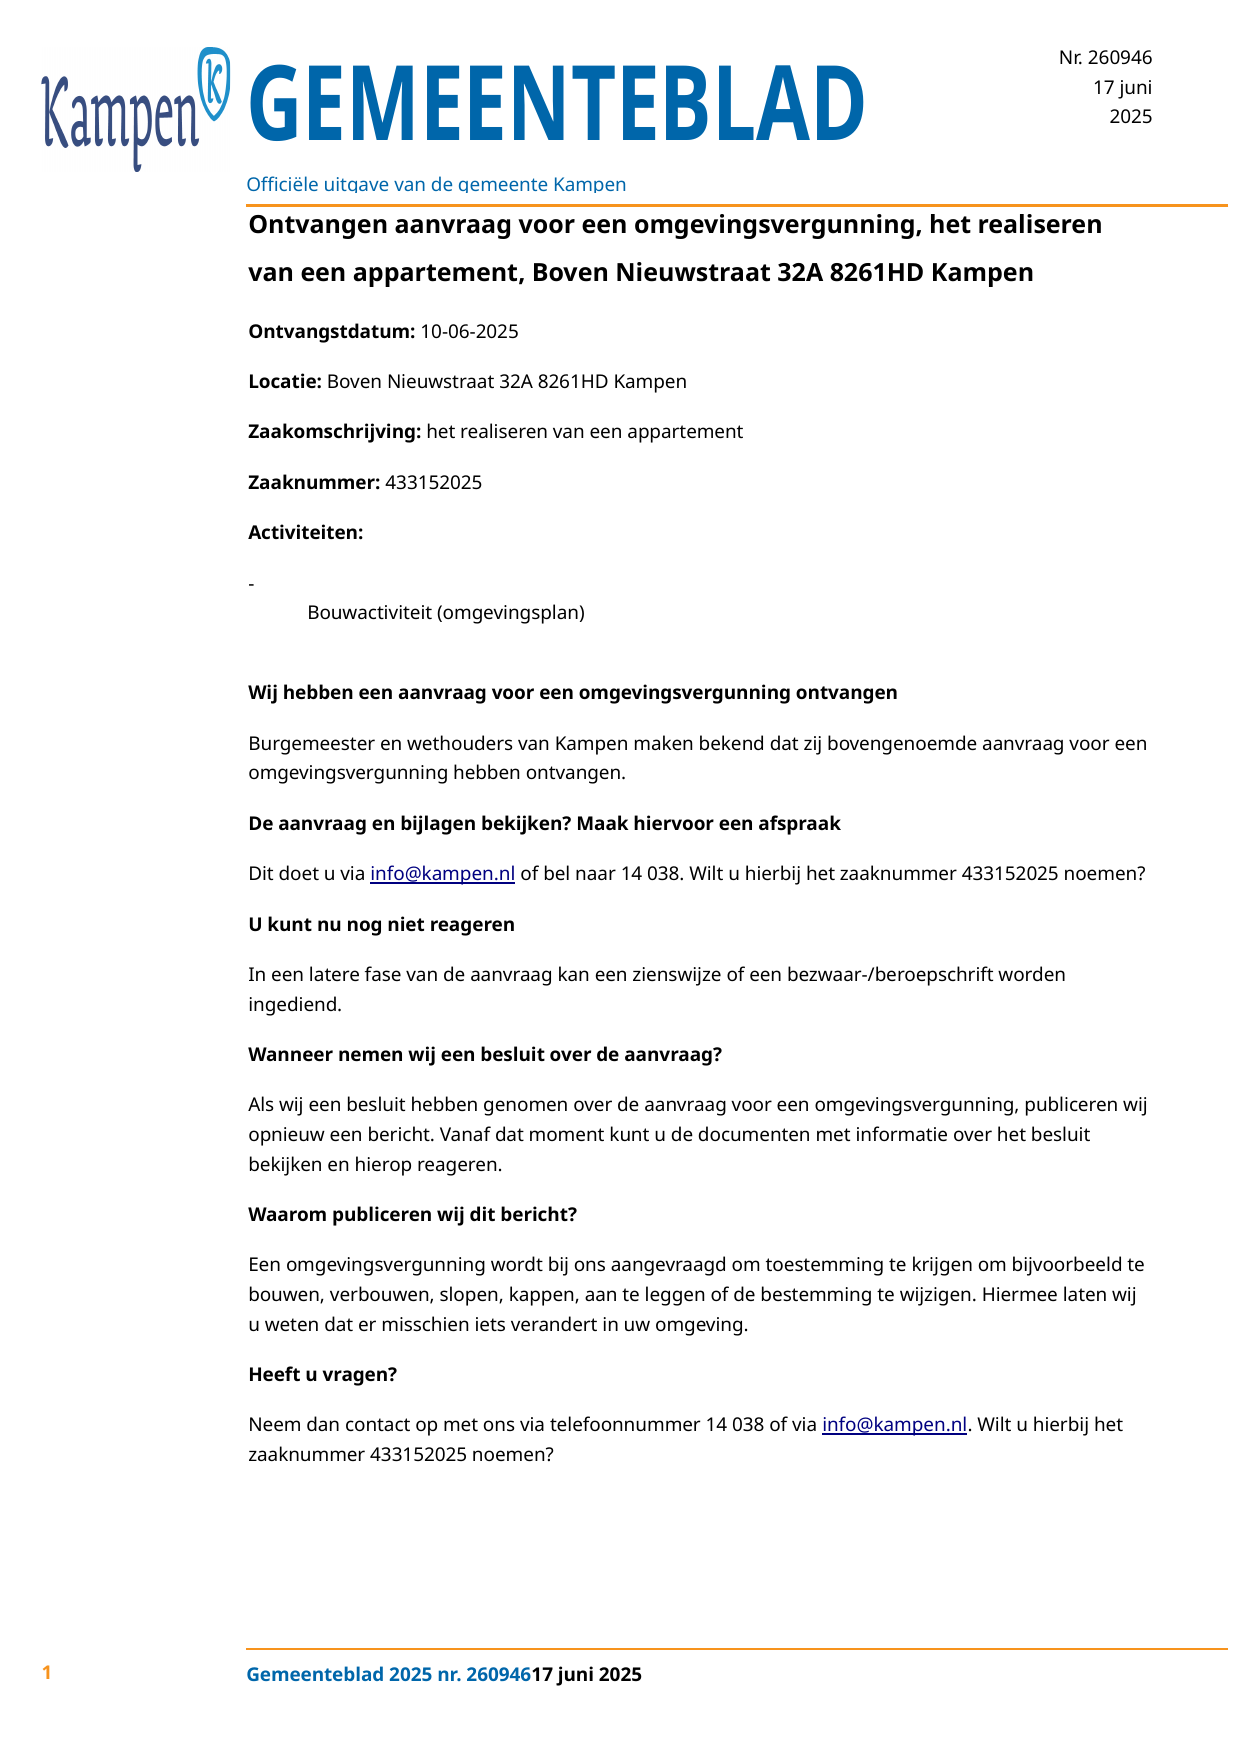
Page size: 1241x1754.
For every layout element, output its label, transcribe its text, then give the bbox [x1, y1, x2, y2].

text In een latere fase van de aanvraag kan een zienswijze of een bezwaar-/beroepschrift worden ingediend. [248, 961, 1152, 1017]
text U kunt nu nog niet reageren [248, 911, 1152, 937]
text De aanvraag en bijlagen bekijken? Maak hiervoor een afspraak [248, 810, 1152, 836]
text Zaakomschrijving: het realiseren van een appartement [248, 419, 1152, 444]
text Waarom publiceren wij dit bericht? [248, 1201, 1152, 1227]
text Burgemeester en wethouders van Kampen maken bekend dat zij bovengenoemde aanvraag voor een omgevingsvergunning hebben ontvangen. [248, 730, 1152, 785]
text Als wij een besluit hebben genomen over de aanvraag voor een omgevingsvergunning, publiceren wij opnieuw een bericht. Vanaf dat moment kunt u de documenten met informatie over het besluit bekijken en hierop reageren. [248, 1092, 1152, 1177]
text Een omgevingsvergunning wordt bij ons aangevraagd om toestemming te krijgen om bijvoorbeeld te bouwen, verbouwen, slopen, kappen, aan te leggen of de bestemming te wijzigen. Hiermee laten wij u weten dat er misschien iets verandert in uw omgeving. [248, 1252, 1152, 1337]
text Wanneer nemen wij een besluit over de aanvraag? [248, 1041, 1152, 1067]
text Locatie: Boven Nieuwstraat 32A 8261HD Kampen [248, 368, 1152, 394]
text Zaaknummer: 433152025 [248, 469, 1152, 495]
picture [41, 47, 231, 172]
text Wij hebben een aanvraag voor een omgevingsvergunning ontvangen [248, 679, 1152, 705]
text Ontvangstdatum: 10-06-2025 [248, 318, 1152, 344]
text Dit doet u via info@kampen.nl of bel naar 14 038. Wilt u hierbij het zaaknummer 433152025 noemen? [248, 860, 1152, 886]
text Neem dan contact op met ons via telefoonnummer 14 038 of via info@kampen.nl. Wilt u hierbij het zaaknummer 433152025 noemen? [248, 1412, 1152, 1467]
list Bouwactiviteit (omgevingsplan) [248, 599, 1152, 625]
text Heeft u vragen? [248, 1361, 1152, 1387]
text Activiteiten: [248, 519, 1152, 545]
text Ontvangen aanvraag voor een omgevingsvergunning, het realiseren van een appartement, Boven Nieuwstraat 32A 8261HD Kampen [248, 207, 1152, 288]
